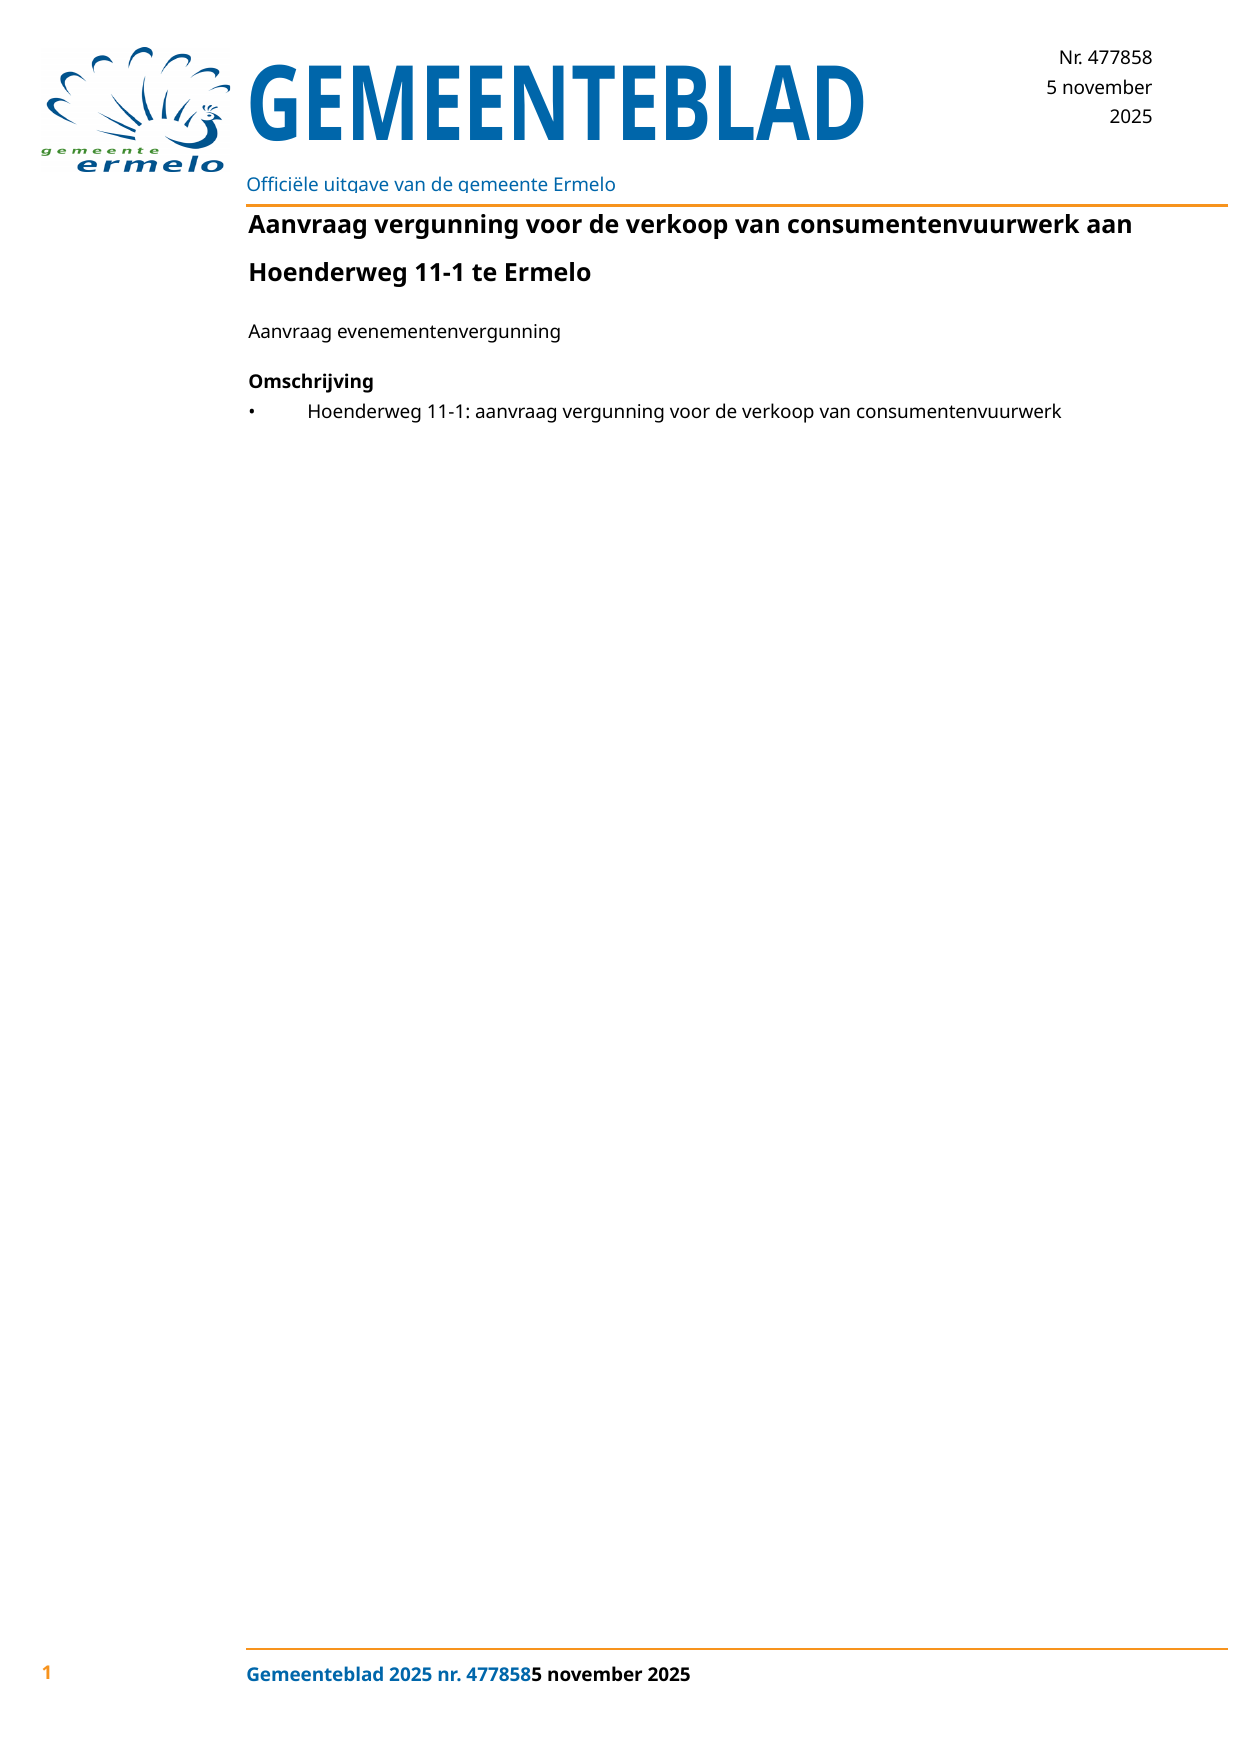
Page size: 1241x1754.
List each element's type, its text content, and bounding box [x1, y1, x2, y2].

picture [41, 47, 231, 172]
text Aanvraag evenementenvergunning [248, 318, 1152, 344]
text Aanvraag vergunning voor de verkoop van consumentenvuurwerk aan Hoenderweg 11-1 te Ermelo [248, 207, 1152, 288]
text Omschrijving [248, 368, 1152, 394]
list Hoenderweg 11-1: aanvraag vergunning voor de verkoop van consumentenvuurwerk [248, 398, 1152, 424]
